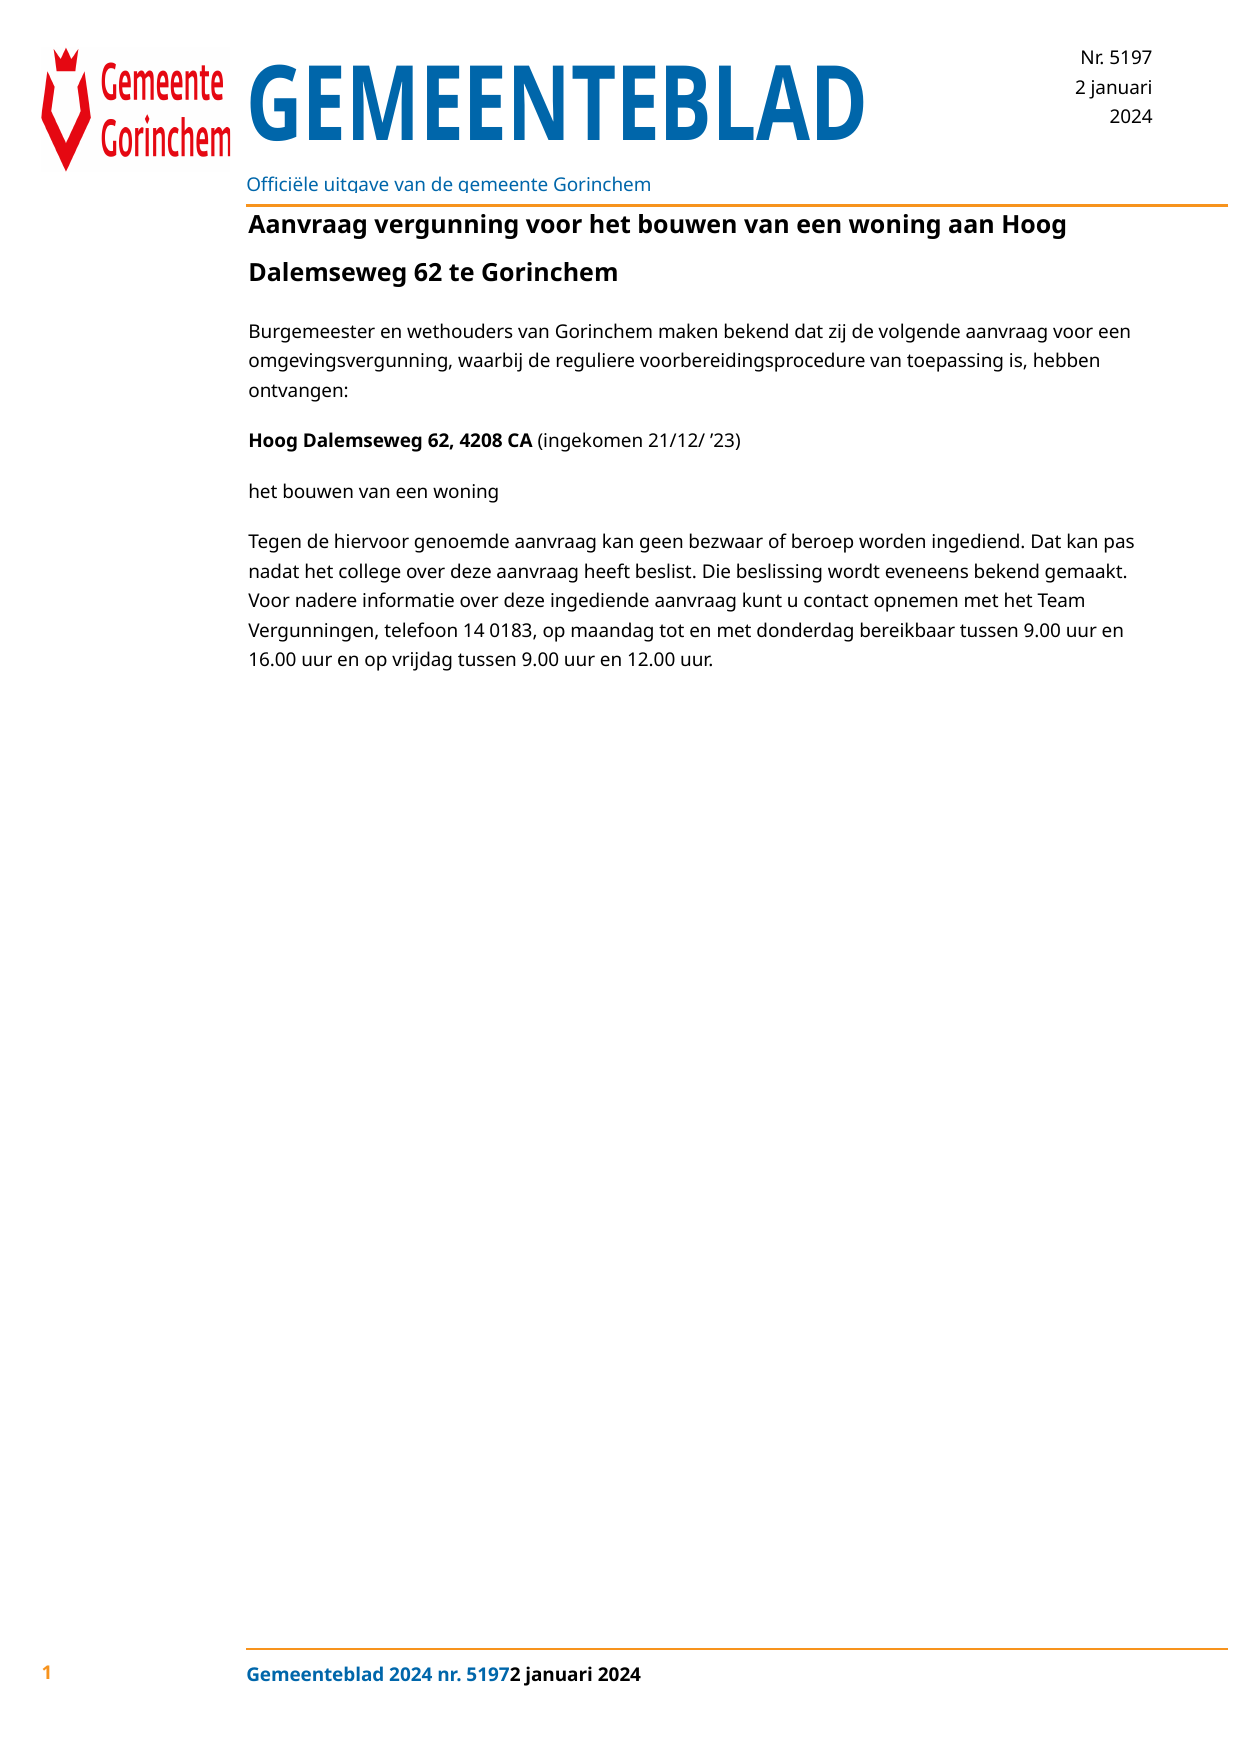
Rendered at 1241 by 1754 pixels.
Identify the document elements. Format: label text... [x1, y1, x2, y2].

text Burgemeester en wethouders van Gorinchem maken bekend dat zij de volgende aanvraag voor een omgevingsvergunning, waarbij de reguliere voorbereidingsprocedure van toepassing is, hebben ontvangen: [248, 318, 1152, 403]
text Aanvraag vergunning voor het bouwen van een woning aan Hoog Dalemseweg 62 te Gorinchem [248, 207, 1152, 288]
text Tegen de hiervoor genoemde aanvraag kan geen bezwaar of beroep worden ingediend. Dat kan pas nadat het college over deze aanvraag heeft beslist. Die beslissing wordt eveneens bekend gemaakt. Voor nadere informatie over deze ingediende aanvraag kunt u contact opnemen met het Team Vergunningen, telefoon 14 0183, op maandag tot en met donderdag bereikbaar tussen 9.00 uur en 16.00 uur en op vrijdag tussen 9.00 uur en 12.00 uur. [248, 528, 1152, 672]
text het bouwen van een woning [248, 478, 1152, 504]
text Hoog Dalemseweg 62, 4208 CA (ingekomen 21/12/ ’23) [248, 427, 1152, 453]
picture [41, 47, 231, 172]
